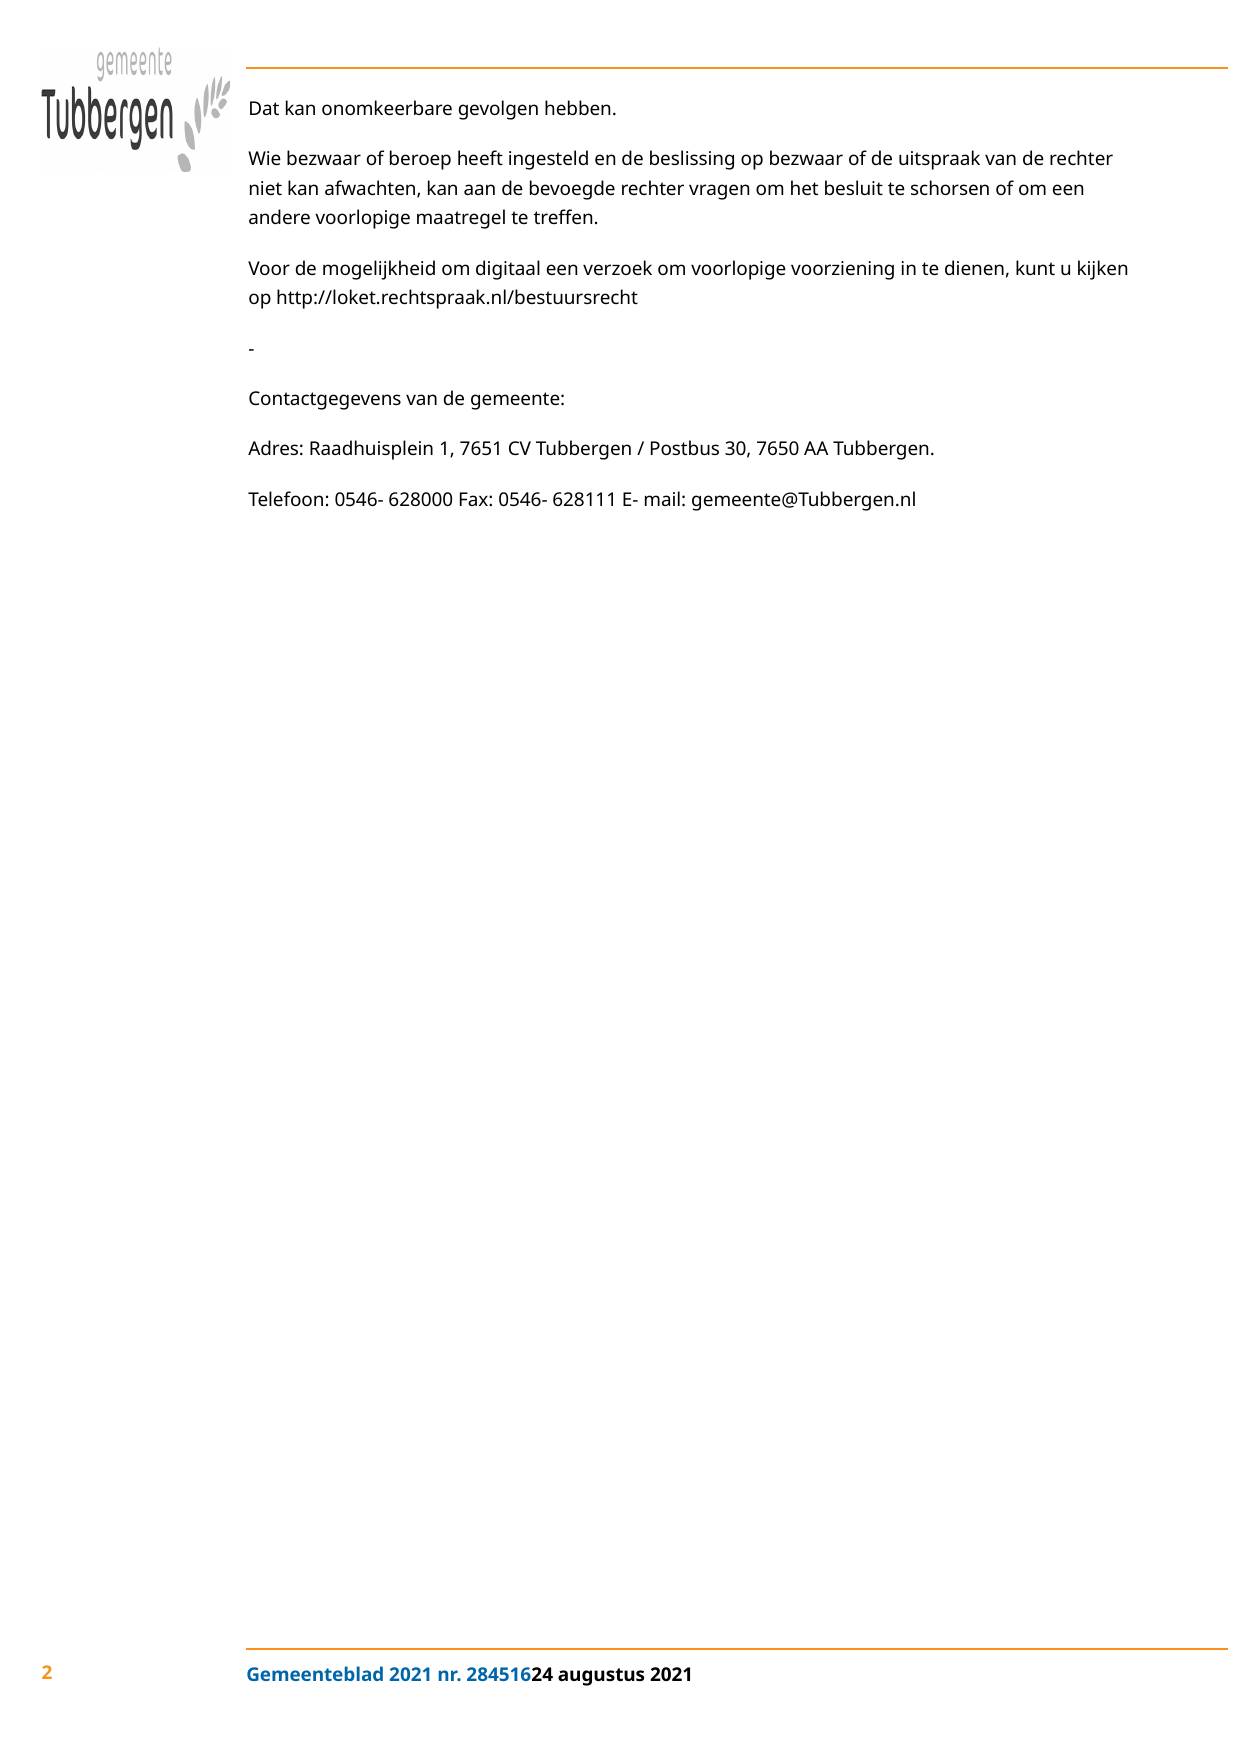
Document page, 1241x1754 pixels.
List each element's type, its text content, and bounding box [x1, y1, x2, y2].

text Voor de mogelijkheid om digitaal een verzoek om voorlopige voorziening in te dienen, kunt u kijken op http://loket.rechtspraak.nl/bestuursrecht [248, 255, 1152, 310]
picture [41, 47, 231, 172]
text - [248, 335, 1152, 361]
text Adres: Raadhuisplein 1, 7651 CV Tubbergen / Postbus 30, 7650 AA Tubbergen. [248, 436, 1152, 461]
text Telefoon: 0546- 628000 Fax: 0546- 628111 E- mail: gemeente@Tubbergen.nl [248, 486, 1152, 512]
text Wie bezwaar of beroep heeft ingesteld en de beslissing op bezwaar of de uitspraak van de rechter niet kan afwachten, kan aan de bevoegde rechter vragen om het besluit te schorsen of om een andere voorlopige maatregel te treffen. [248, 145, 1152, 230]
text Contactgegevens van de gemeente: [248, 385, 1152, 411]
text Dat kan onomkeerbare gevolgen hebben. [248, 95, 1152, 121]
